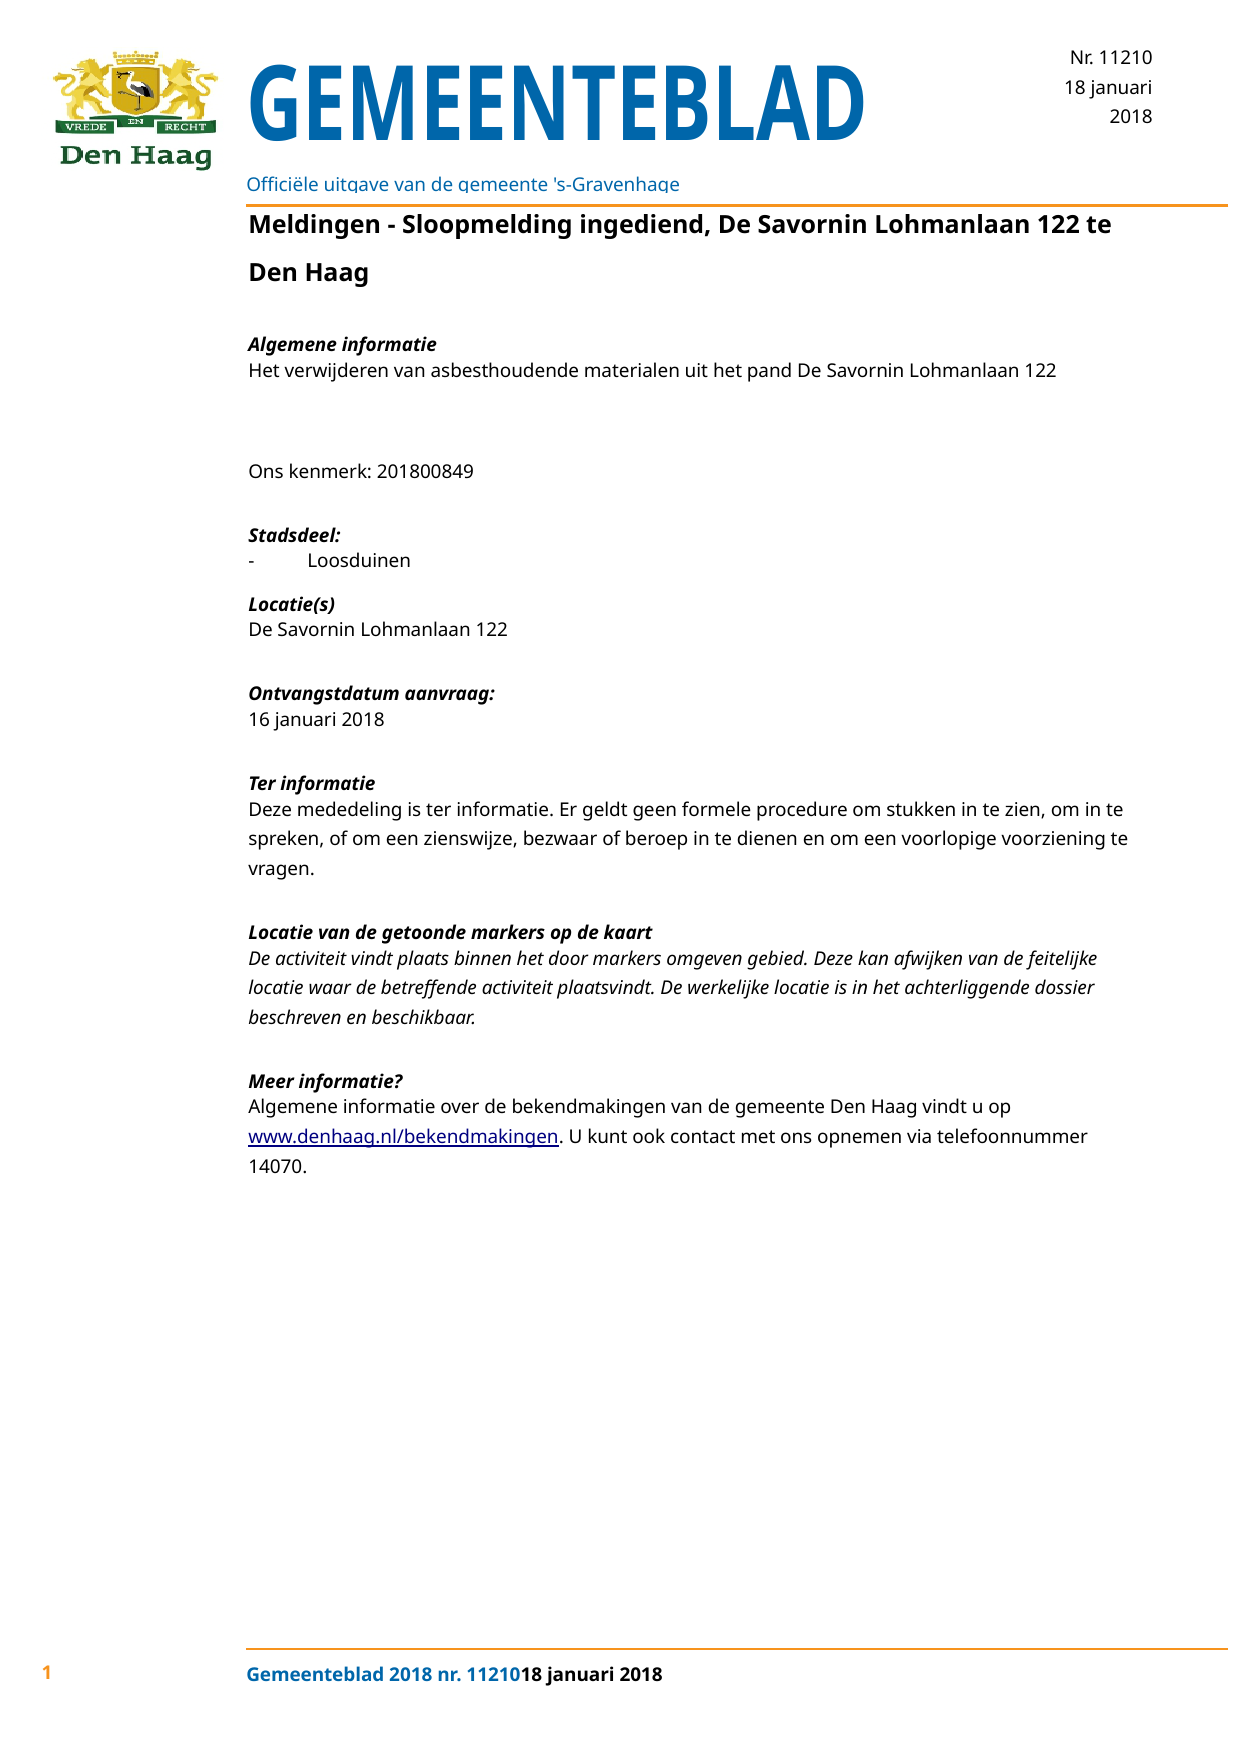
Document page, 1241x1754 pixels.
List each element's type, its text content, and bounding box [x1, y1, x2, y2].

text Deze mededeling is ter informatie. Er geldt geen formele procedure om stukken in te zien, om in te spreken, of om een zienswijze, bezwaar of beroep in te dienen en om een voorlopige voorziening te vragen. [248, 796, 1152, 881]
text 16 januari 2018 [248, 706, 1152, 732]
text Algemene informatie [248, 331, 1152, 357]
text Het verwijderen van asbesthoudende materialen uit het pand De Savornin Lohmanlaan 122 [248, 357, 1152, 383]
text Locatie van de getoonde markers op de kaart [248, 919, 1152, 945]
text Ter informatie [248, 770, 1152, 796]
list Loosduinen [248, 548, 1152, 573]
text Meer informatie? [248, 1068, 1152, 1094]
text Ons kenmerk: 201800849 [248, 458, 1152, 484]
text Ontvangstdatum aanvraag: [248, 681, 1152, 706]
text Algemene informatie over de bekendmakingen van de gemeente Den Haag vindt u op www.denhaag.nl/bekendmakingen. U kunt ook contact met ons opnemen via telefoonnummer 14070. [248, 1094, 1152, 1178]
picture [41, 47, 231, 172]
text Locatie(s) [248, 591, 1152, 617]
text De Savornin Lohmanlaan 122 [248, 617, 1152, 642]
text Stadsdeel: [248, 522, 1152, 548]
text De activiteit vindt plaats binnen het door markers omgeven gebied. Deze kan afwijken van de feitelijke locatie waar de betreffende activiteit plaatsvindt. De werkelijke locatie is in het achterliggende dossier beschreven en beschikbaar. [248, 945, 1152, 1030]
text Meldingen - Sloopmelding ingediend, De Savornin Lohmanlaan 122 te Den Haag [248, 207, 1152, 288]
